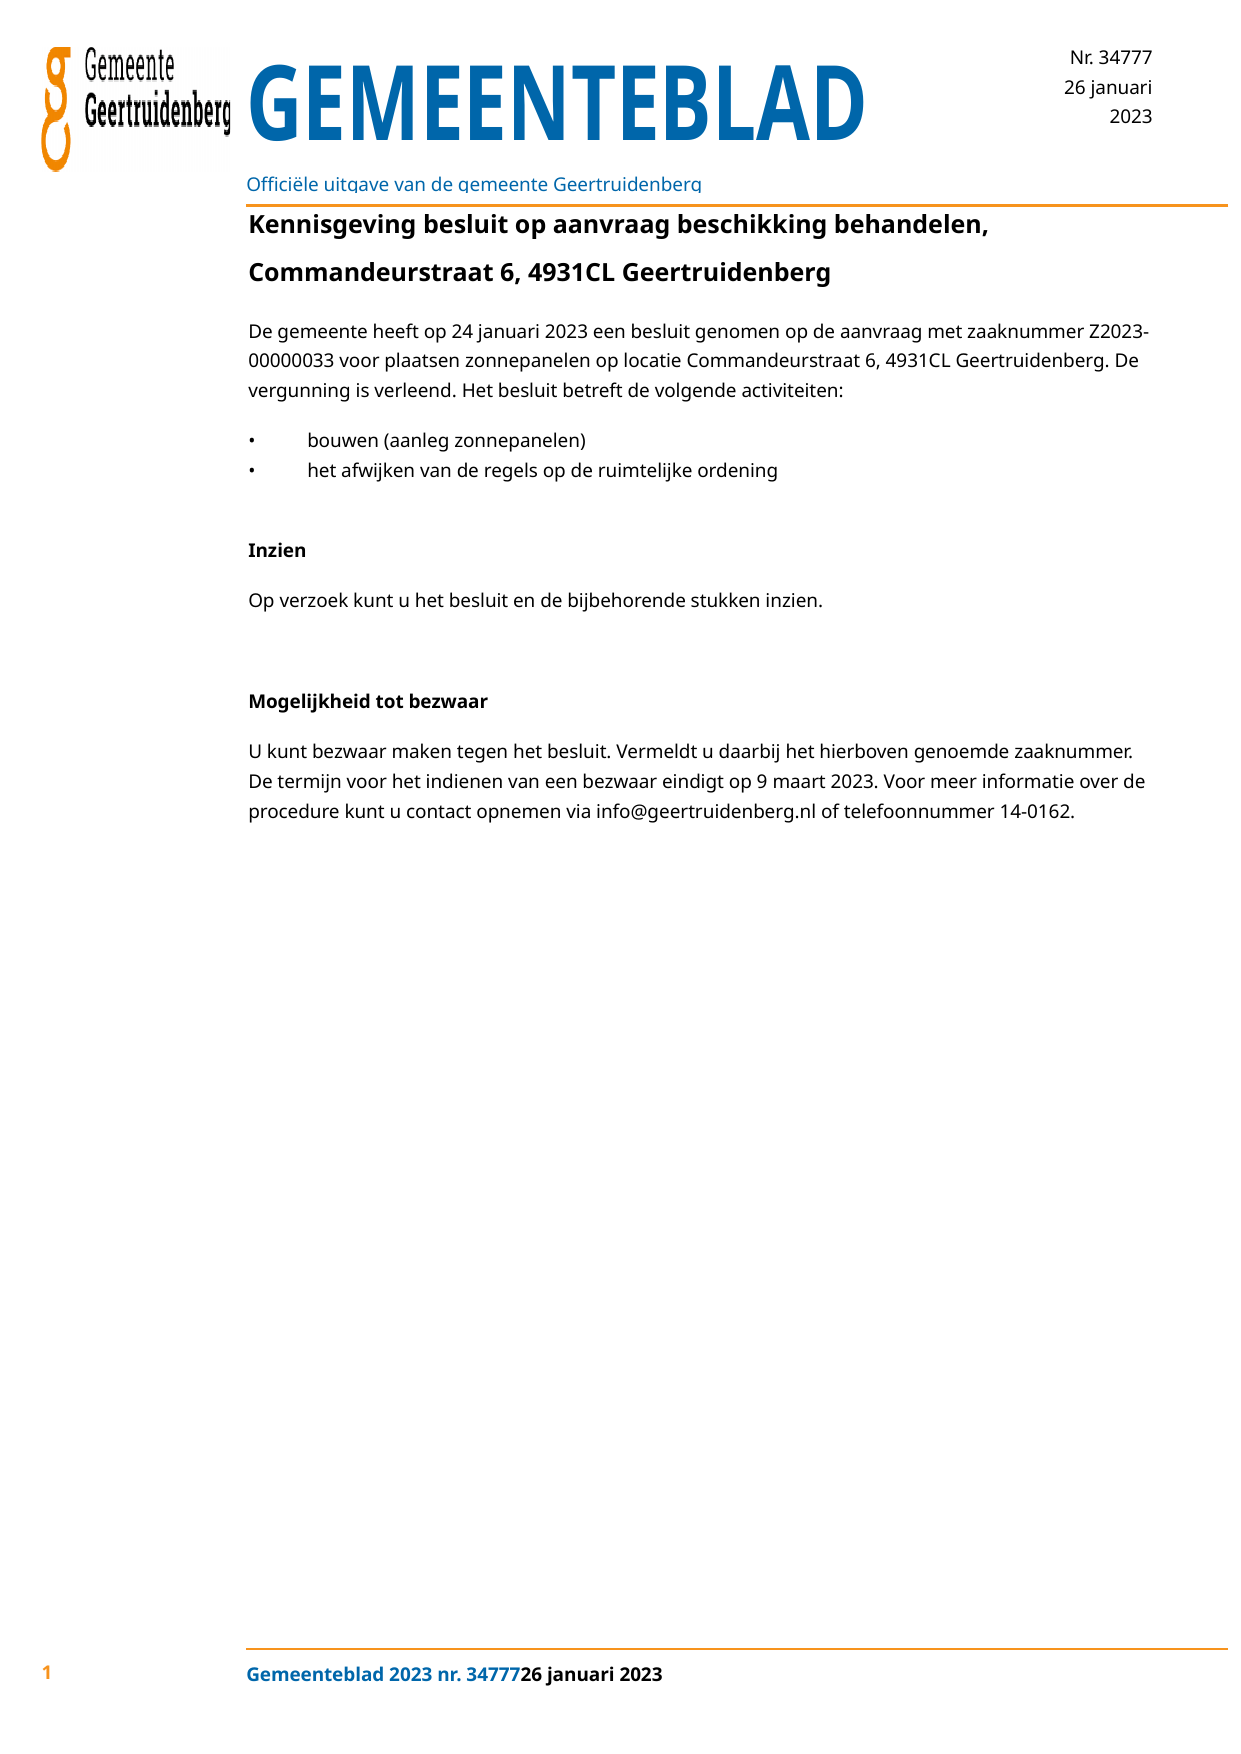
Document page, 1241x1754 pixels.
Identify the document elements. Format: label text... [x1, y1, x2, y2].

text Inzien [248, 537, 1152, 563]
text Kennisgeving besluit op aanvraag beschikking behandelen, Commandeurstraat 6, 4931CL Geertruidenberg [248, 207, 1152, 288]
text Op verzoek kunt u het besluit en de bijbehorende stukken inzien. [248, 587, 1152, 613]
text U kunt bezwaar maken tegen het besluit. Vermeldt u daarbij het hierboven genoemde zaaknummer. De termijn voor het indienen van een bezwaar eindigt op 9 maart 2023. Voor meer informatie over de procedure kunt u contact opnemen via info@geertruidenberg.nl of telefoonnummer 14-0162. [248, 739, 1152, 824]
text De gemeente heeft op 24 januari 2023 een besluit genomen op de aanvraag met zaaknummer Z2023-00000033 voor plaatsen zonnepanelen op locatie Commandeurstraat 6, 4931CL Geertruidenberg. De vergunning is verleend. Het besluit betreft de volgende activiteiten: [248, 318, 1152, 403]
text Mogelijkheid tot bezwaar [248, 688, 1152, 714]
list het afwijken van de regels op de ruimtelijke ordening [248, 457, 1152, 483]
picture [41, 47, 231, 172]
list bouwen (aanleg zonnepanelen) [248, 427, 1152, 453]
